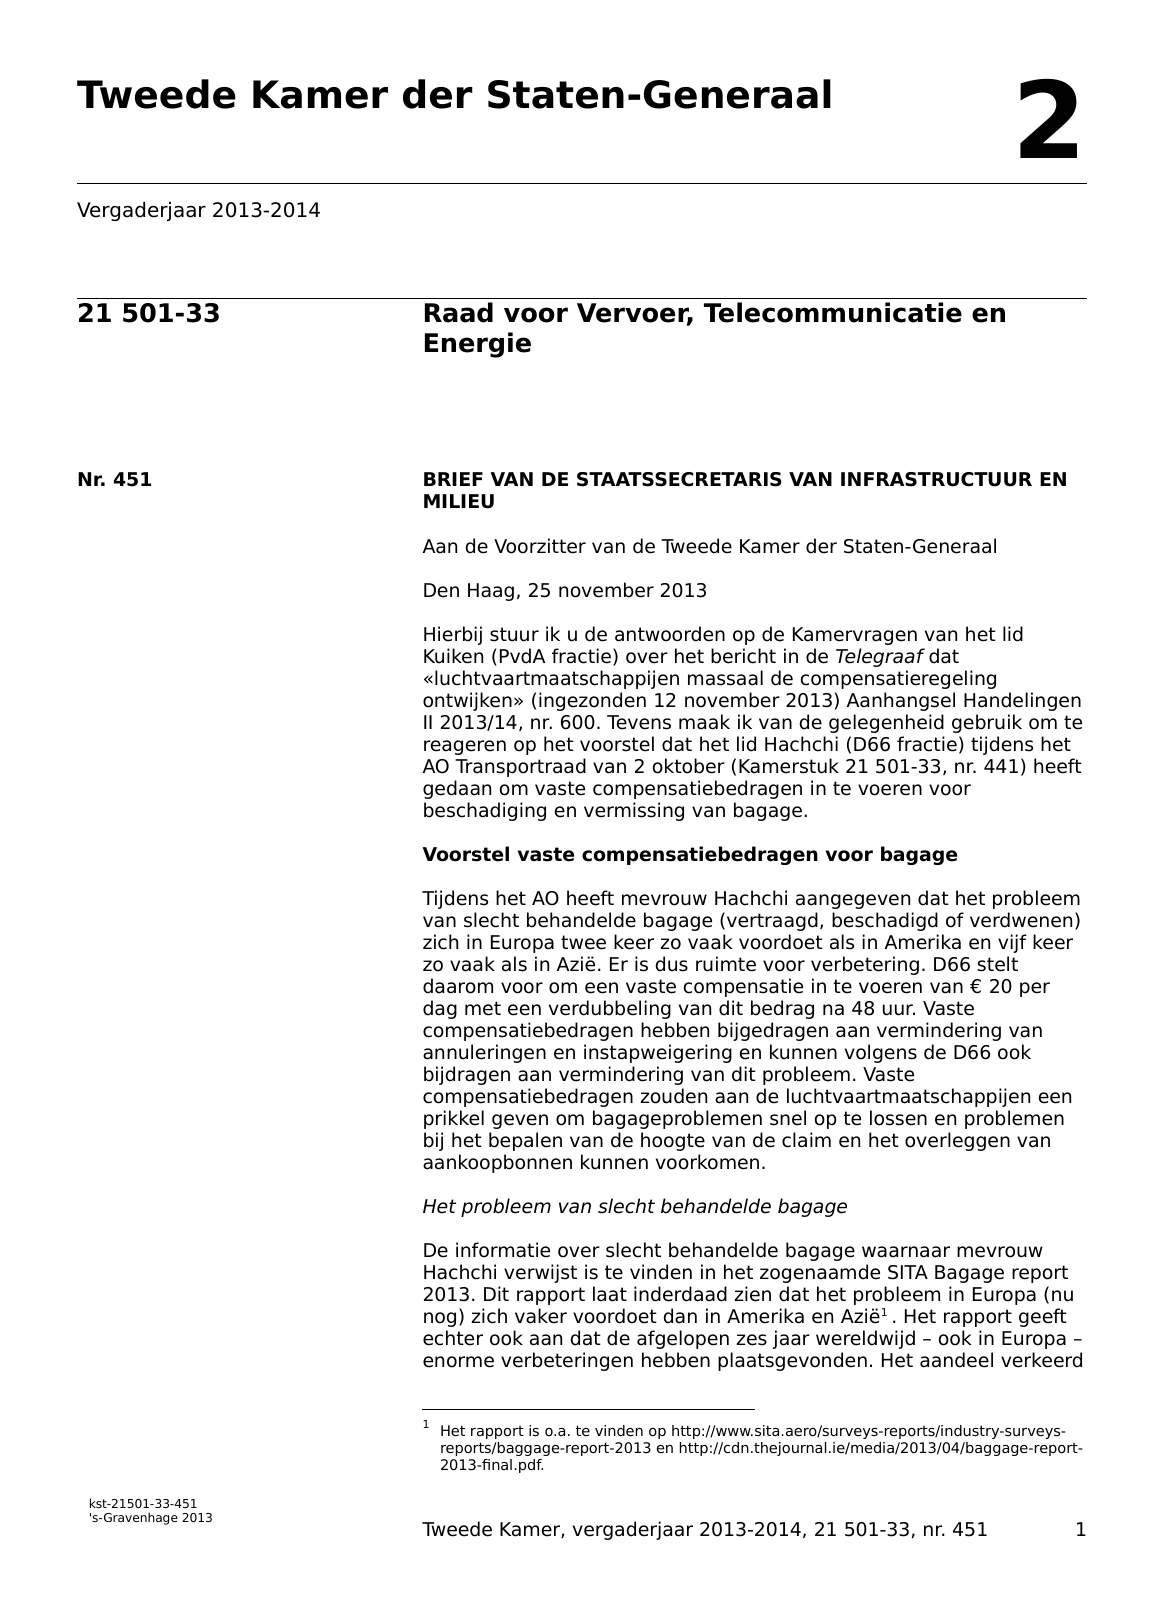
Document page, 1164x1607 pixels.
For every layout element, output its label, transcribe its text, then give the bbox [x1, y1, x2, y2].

text 's-Gravenhage 2013 [88, 1511, 323, 1525]
text De informatie over slecht behandelde bagage waarnaar mevrouw Hachchi verwijst is te vinden in het zogenaamde SITA Bagage report 2013. Dit rapport laat inderdaad zien dat het probleem in Europa (nu nog) zich vaker voordoet dan in Amerika en Azië. Het rapport geeft echter ook aan dat de afgelopen zes jaar wereldwijd – ook in Europa – enorme verbeteringen hebben plaatsgevonden. Het aandeel verkeerd [422, 1240, 1087, 1372]
text Hierbij stuur ik u de antwoorden op de Kamervragen van het lid Kuiken (PvdA fractie) over het bericht in de Telegraaf dat «luchtvaartmaatschappijen massaal de compensatieregeling ontwijken» (ingezonden 12 november 2013) Aanhangsel Handelingen II 2013/14, nr. 600. Tevens maak ik van de gelegenheid gebruik om te reageren op het voorstel dat het lid Hachchi (D66 fractie) tijdens het AO Transportraad van 2 oktober (Kamerstuk 21 501-33, nr. 441) heeft gedaan om vaste compensatiebedragen in te voeren voor beschadiging en vermissing van bagage. [422, 624, 1087, 822]
table_header Tweede Kamer der Staten-Generaal [77, 59, 886, 183]
table_cell Vergaderjaar 2013-2014 [77, 184, 1087, 298]
subtitle 21 501-33 Raad voor Vervoer, Telecommunicatie en Energie [77, 299, 1087, 358]
text Het rapport is o.a. te vinden op http://www.sita.aero/surveys-reports/industry-surveys-reports/baggage-report-2013 en http://cdn.thejournal.ie/media/2013/04/baggage-report-2013-final.pdf. [422, 1418, 1087, 1474]
text Tijdens het AO heeft mevrouw Hachchi aangegeven dat het probleem van slecht behandelde bagage (vertraagd, beschadigd of verdwenen) zich in Europa twee keer zo vaak voordoet als in Amerika en vijf keer zo vaak als in Azië. Er is dus ruimte voor verbetering. D66 stelt daarom voor om een vaste compensatie in te voeren van € 20 per dag met een verdubbeling van dit bedrag na 48 uur. Vaste compensatiebedragen hebben bijgedragen aan vermindering van annuleringen en instapweigering en kunnen volgens de D66 ook bijdragen aan vermindering van dit probleem. Vaste compensatiebedragen zouden aan de luchtvaartmaatschappijen een prikkel geven om bagageproblemen snel op te lossen en problemen bij het bepalen van de hoogte van de claim en het overleggen van aankoopbonnen kunnen voorkomen. [422, 888, 1087, 1174]
table_header 2 [886, 59, 1087, 183]
text Aan de Voorzitter van de Tweede Kamer der Staten-Generaal [422, 536, 1087, 557]
subtitle Voorstel vaste compensatiebedragen voor bagage [422, 844, 1087, 866]
subtitle Nr. 451 BRIEF VAN DE STAATSSECRETARIS VAN INFRASTRUCTUUR EN MILIEU [77, 469, 1087, 513]
text Den Haag, 25 november 2013 [422, 580, 1087, 602]
subtitle Het probleem van slecht behandelde bagage [422, 1196, 1087, 1218]
text kst-21501-33-451 [88, 1497, 323, 1511]
